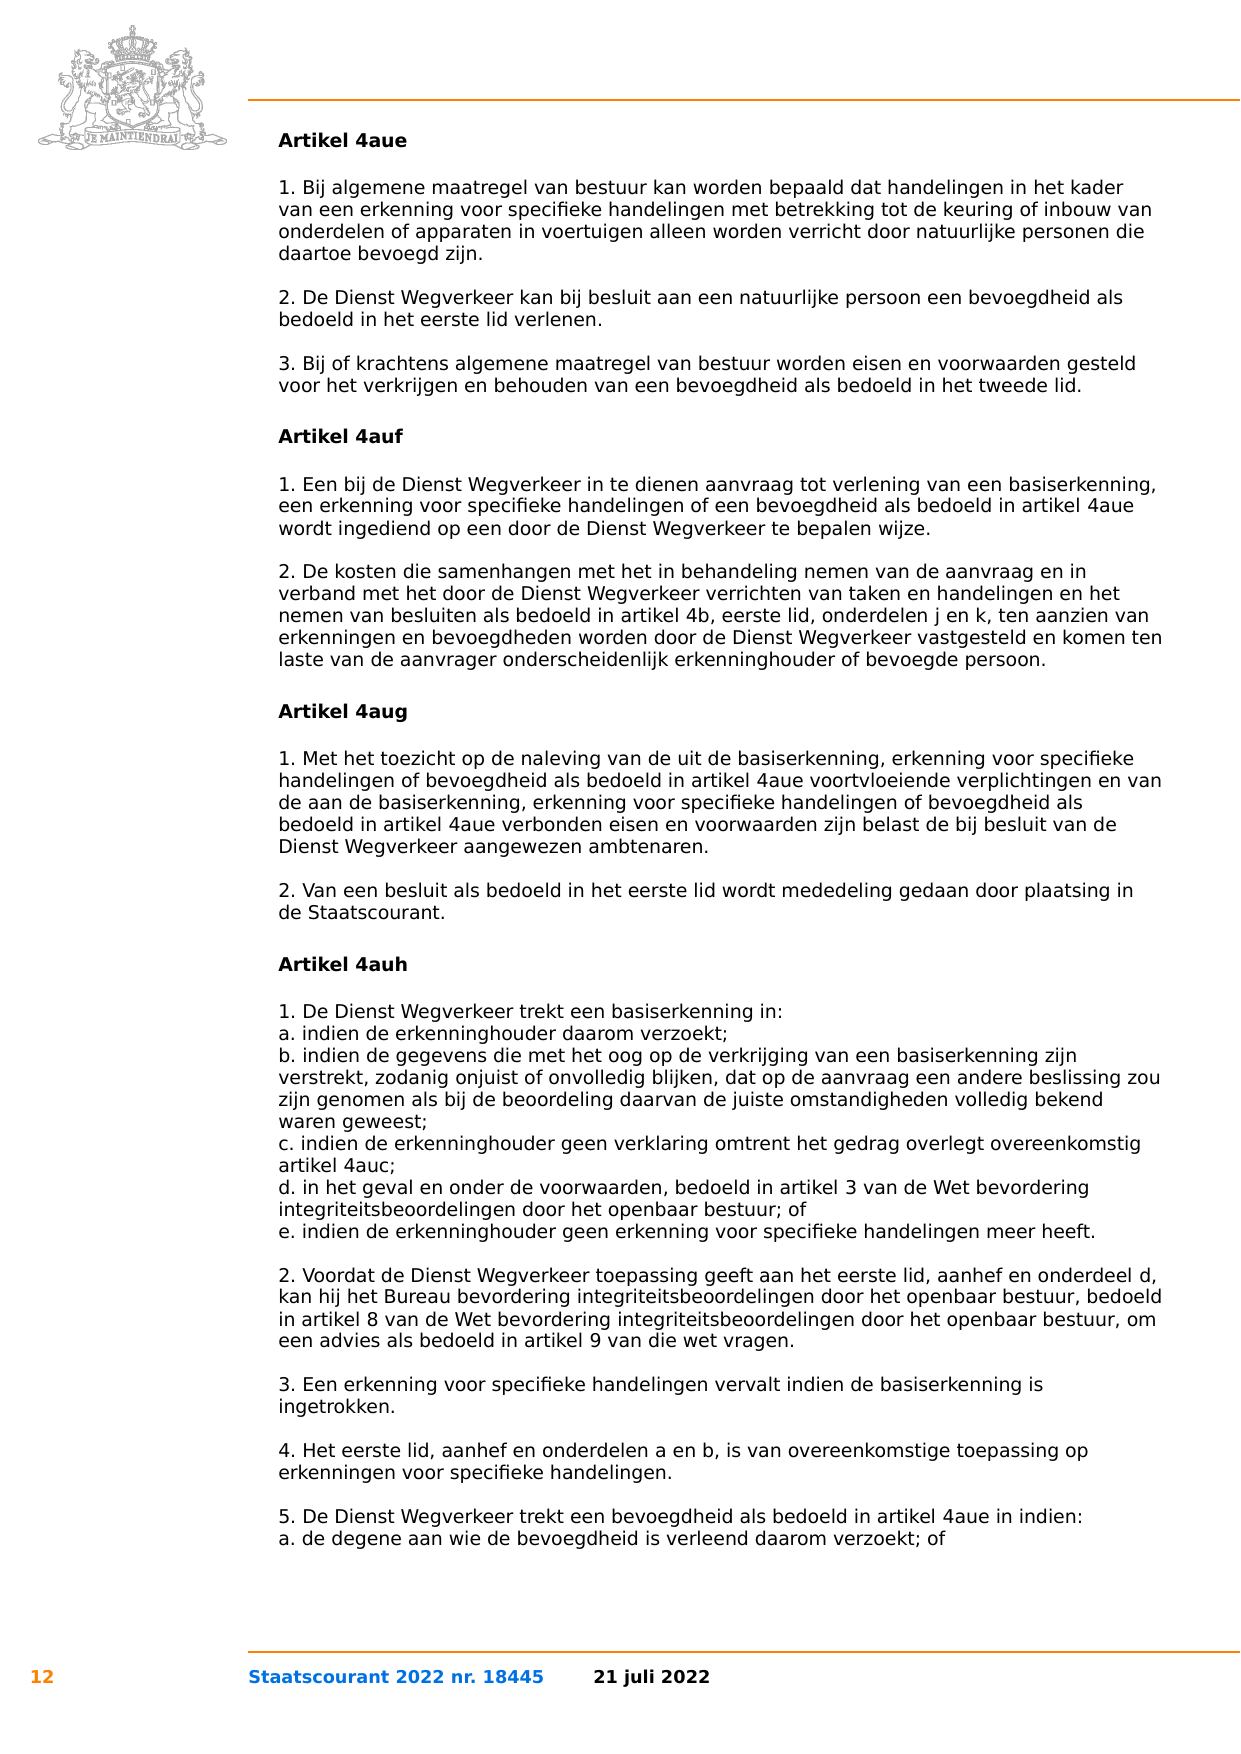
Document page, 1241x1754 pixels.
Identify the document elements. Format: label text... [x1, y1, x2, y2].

text 2. De kosten die samenhangen met het in behandeling nemen van de aanvraag en in verband met het door de Dienst Wegverkeer verrichten van taken en handelingen en het nemen van besluiten als bedoeld in artikel 4b, eerste lid, onderdelen j en k, ten aanzien van erkenningen en bevoegdheden worden door de Dienst Wegverkeer vastgesteld en komen ten laste van de aanvrager onderscheidenlijk erkenninghouder of bevoegde persoon. [278, 561, 1163, 671]
text 4. Het eerste lid, aanhef en onderdelen a en b, is van overeenkomstige toepassing op erkenningen voor specifieke handelingen. [278, 1440, 1163, 1484]
text a. de degene aan wie de bevoegdheid is verleend daarom verzoekt; of [278, 1528, 1163, 1550]
subtitle Artikel 4aue [278, 130, 1163, 152]
text 3. Bij of krachtens algemene maatregel van bestuur worden eisen en voorwaarden gesteld voor het verkrijgen en behouden van een bevoegdheid als bedoeld in het tweede lid. [278, 352, 1163, 396]
picture [38, 25, 227, 150]
subtitle Artikel 4aug [278, 701, 1163, 723]
text 2. De Dienst Wegverkeer kan bij besluit aan een natuurlijke persoon een bevoegdheid als bedoeld in het eerste lid verlenen. [278, 287, 1163, 331]
subtitle Artikel 4auh [278, 954, 1163, 976]
text 2. Van een besluit als bedoeld in het eerste lid wordt mededeling gedaan door plaatsing in de Staatscourant. [278, 880, 1163, 924]
text 1. De Dienst Wegverkeer trekt een basiserkenning in: [278, 1001, 1163, 1023]
text 1. Met het toezicht op de naleving van de uit de basiserkenning, erkenning voor specifieke handelingen of bevoegdheid als bedoeld in artikel 4aue voortvloeiende verplichtingen en van de aan de basiserkenning, erkenning voor specifieke handelingen of bevoegdheid als bedoeld in artikel 4aue verbonden eisen en voorwaarden zijn belast de bij besluit van de Dienst Wegverkeer aangewezen ambtenaren. [278, 748, 1163, 858]
text 1. Een bij de Dienst Wegverkeer in te dienen aanvraag tot verlening van een basiserkenning, een erkenning voor specifieke handelingen of een bevoegdheid als bedoeld in artikel 4aue wordt ingediend op een door de Dienst Wegverkeer te bepalen wijze. [278, 473, 1163, 539]
text 3. Een erkenning voor specifieke handelingen vervalt indien de basiserkenning is ingetrokken. [278, 1374, 1163, 1418]
text b. indien de gegevens die met het oog op de verkrijging van een basiserkenning zijn verstrekt, zodanig onjuist of onvolledig blijken, dat op de aanvraag een andere beslissing zou zijn genomen als bij de beoordeling daarvan de juiste omstandigheden volledig bekend waren geweest; [278, 1045, 1163, 1133]
subtitle Artikel 4auf [278, 426, 1163, 448]
text 5. De Dienst Wegverkeer trekt een bevoegdheid als bedoeld in artikel 4aue in indien: [278, 1506, 1163, 1528]
text 1. Bij algemene maatregel van bestuur kan worden bepaald dat handelingen in het kader van een erkenning voor specifieke handelingen met betrekking tot de keuring of inbouw van onderdelen of apparaten in voertuigen alleen worden verricht door natuurlijke personen die daartoe bevoegd zijn. [278, 177, 1163, 265]
text a. indien de erkenninghouder daarom verzoekt; [278, 1023, 1163, 1045]
text d. in het geval en onder de voorwaarden, bedoeld in artikel 3 van de Wet bevordering integriteitsbeoordelingen door het openbaar bestuur; of [278, 1177, 1163, 1221]
text e. indien de erkenninghouder geen erkenning voor specifieke handelingen meer heeft. [278, 1221, 1163, 1243]
text c. indien de erkenninghouder geen verklaring omtrent het gedrag overlegt overeenkomstig artikel 4auc; [278, 1133, 1163, 1177]
text 2. Voordat de Dienst Wegverkeer toepassing geeft aan het eerste lid, aanhef en onderdeel d, kan hij het Bureau bevordering integriteitsbeoordelingen door het openbaar bestuur, bedoeld in artikel 8 van de Wet bevordering integriteitsbeoordelingen door het openbaar bestuur, om een advies als bedoeld in artikel 9 van die wet vragen. [278, 1264, 1163, 1352]
